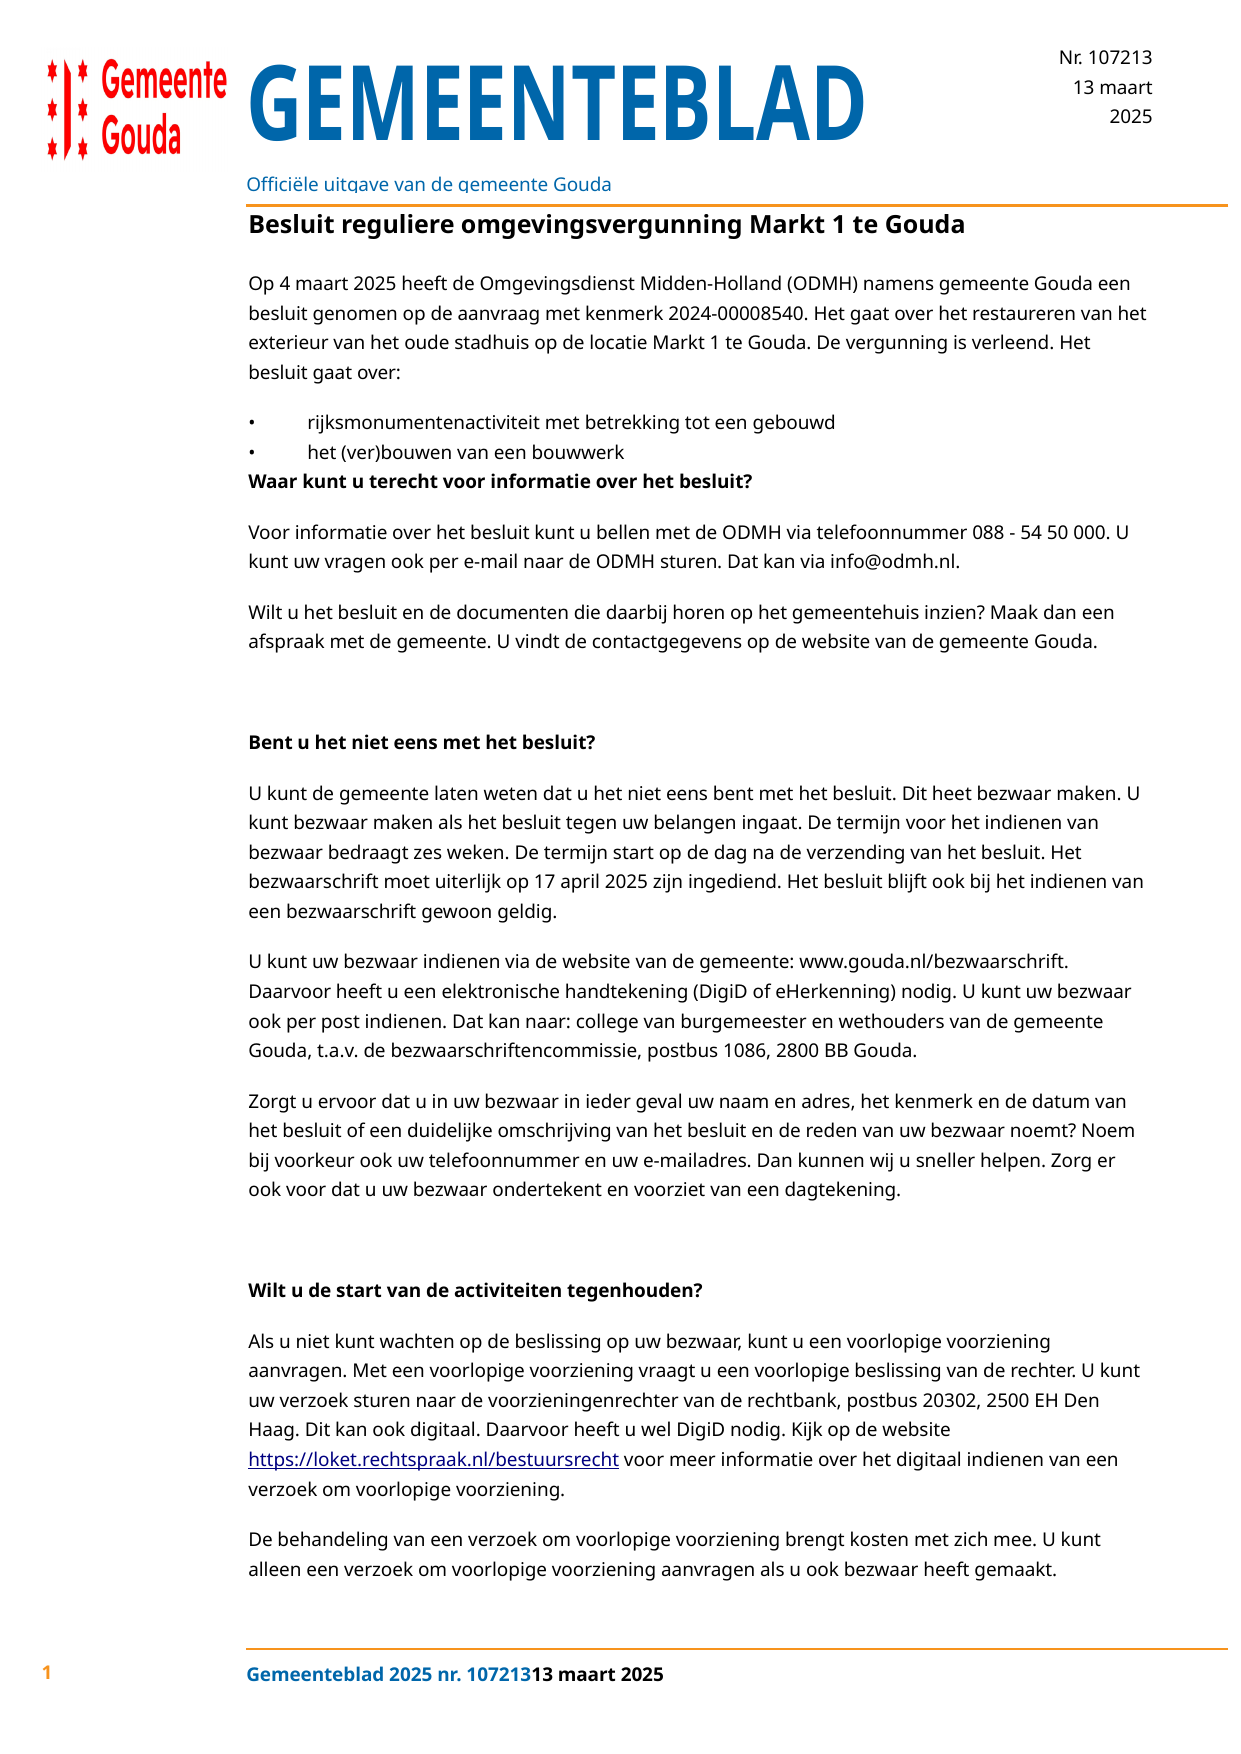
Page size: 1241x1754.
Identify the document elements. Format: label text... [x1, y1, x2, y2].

list rijksmonumentenactiviteit met betrekking tot een gebouwd [248, 409, 1152, 435]
text U kunt de gemeente laten weten dat u het niet eens bent met het besluit. Dit heet bezwaar maken. U kunt bezwaar maken als het besluit tegen uw belangen ingaat. De termijn voor het indienen van bezwaar bedraagt zes weken. De termijn start op de dag na de verzending van het besluit. Het bezwaarschrift moet uiterlijk op 17 april 2025 zijn ingediend. Het besluit blijft ook bij het indienen van een bezwaarschrift gewoon geldig. [248, 780, 1152, 924]
text Besluit reguliere omgevingsvergunning Markt 1 te Gouda [248, 207, 1152, 241]
picture [41, 47, 231, 172]
text De behandeling van een verzoek om voorlopige voorziening brengt kosten met zich mee. U kunt alleen een verzoek om voorlopige voorziening aanvragen als u ook bezwaar heeft gemaakt. [248, 1526, 1152, 1581]
text Wilt u het besluit en de documenten die daarbij horen op het gemeentehuis inzien? Maak dan een afspraak met de gemeente. U vindt de contactgegevens op de website van de gemeente Gouda. [248, 599, 1152, 654]
text Wilt u de start van de activiteiten tegenhouden? [248, 1277, 1152, 1303]
text Bent u het niet eens met het besluit? [248, 729, 1152, 755]
text Zorgt u ervoor dat u in uw bezwaar in ieder geval uw naam en adres, het kenmerk en de datum van het besluit of een duidelijke omschrijving van het besluit en de reden van uw bezwaar noemt? Noem bij voorkeur ook uw telefoonnummer en uw e-mailadres. Dan kunnen wij u sneller helpen. Zorg er ook voor dat u uw bezwaar ondertekent en voorziet van een dagtekening. [248, 1088, 1152, 1202]
text Waar kunt u terecht voor informatie over het besluit? [248, 469, 1152, 494]
text Op 4 maart 2025 heeft de Omgevingsdienst Midden-Holland (ODMH) namens gemeente Gouda een besluit genomen op de aanvraag met kenmerk 2024-00008540. Het gaat over het restaureren van het exterieur van het oude stadhuis op de locatie Markt 1 te Gouda. De vergunning is verleend. Het besluit gaat over: [248, 270, 1152, 385]
list het (ver)bouwen van een bouwwerk [248, 439, 1152, 465]
text Voor informatie over het besluit kunt u bellen met de ODMH via telefoonnummer 088 - 54 50 000. U kunt uw vragen ook per e-mail naar de ODMH sturen. Dat kan via info@odmh.nl. [248, 519, 1152, 574]
text Als u niet kunt wachten op de beslissing op uw bezwaar, kunt u een voorlopige voorziening aanvragen. Met een voorlopige voorziening vraagt u een voorlopige beslissing van de rechter. U kunt uw verzoek sturen naar de voorzieningenrechter van de rechtbank, postbus 20302, 2500 EH Den Haag. Dit kan ook digitaal. Daarvoor heeft u wel DigiD nodig. Kijk op de website https://loket.rechtspraak.nl/bestuursrecht voor meer informatie over het digitaal indienen van een verzoek om voorlopige voorziening. [248, 1328, 1152, 1501]
text U kunt uw bezwaar indienen via de website van de gemeente: www.gouda.nl/bezwaarschrift. Daarvoor heeft u een elektronische handtekening (DigiD of eHerkenning) nodig. U kunt uw bezwaar ook per post indienen. Dat kan naar: college van burgemeester en wethouders van de gemeente Gouda, t.a.v. de bezwaarschriftencommissie, postbus 1086, 2800 BB Gouda. [248, 949, 1152, 1063]
